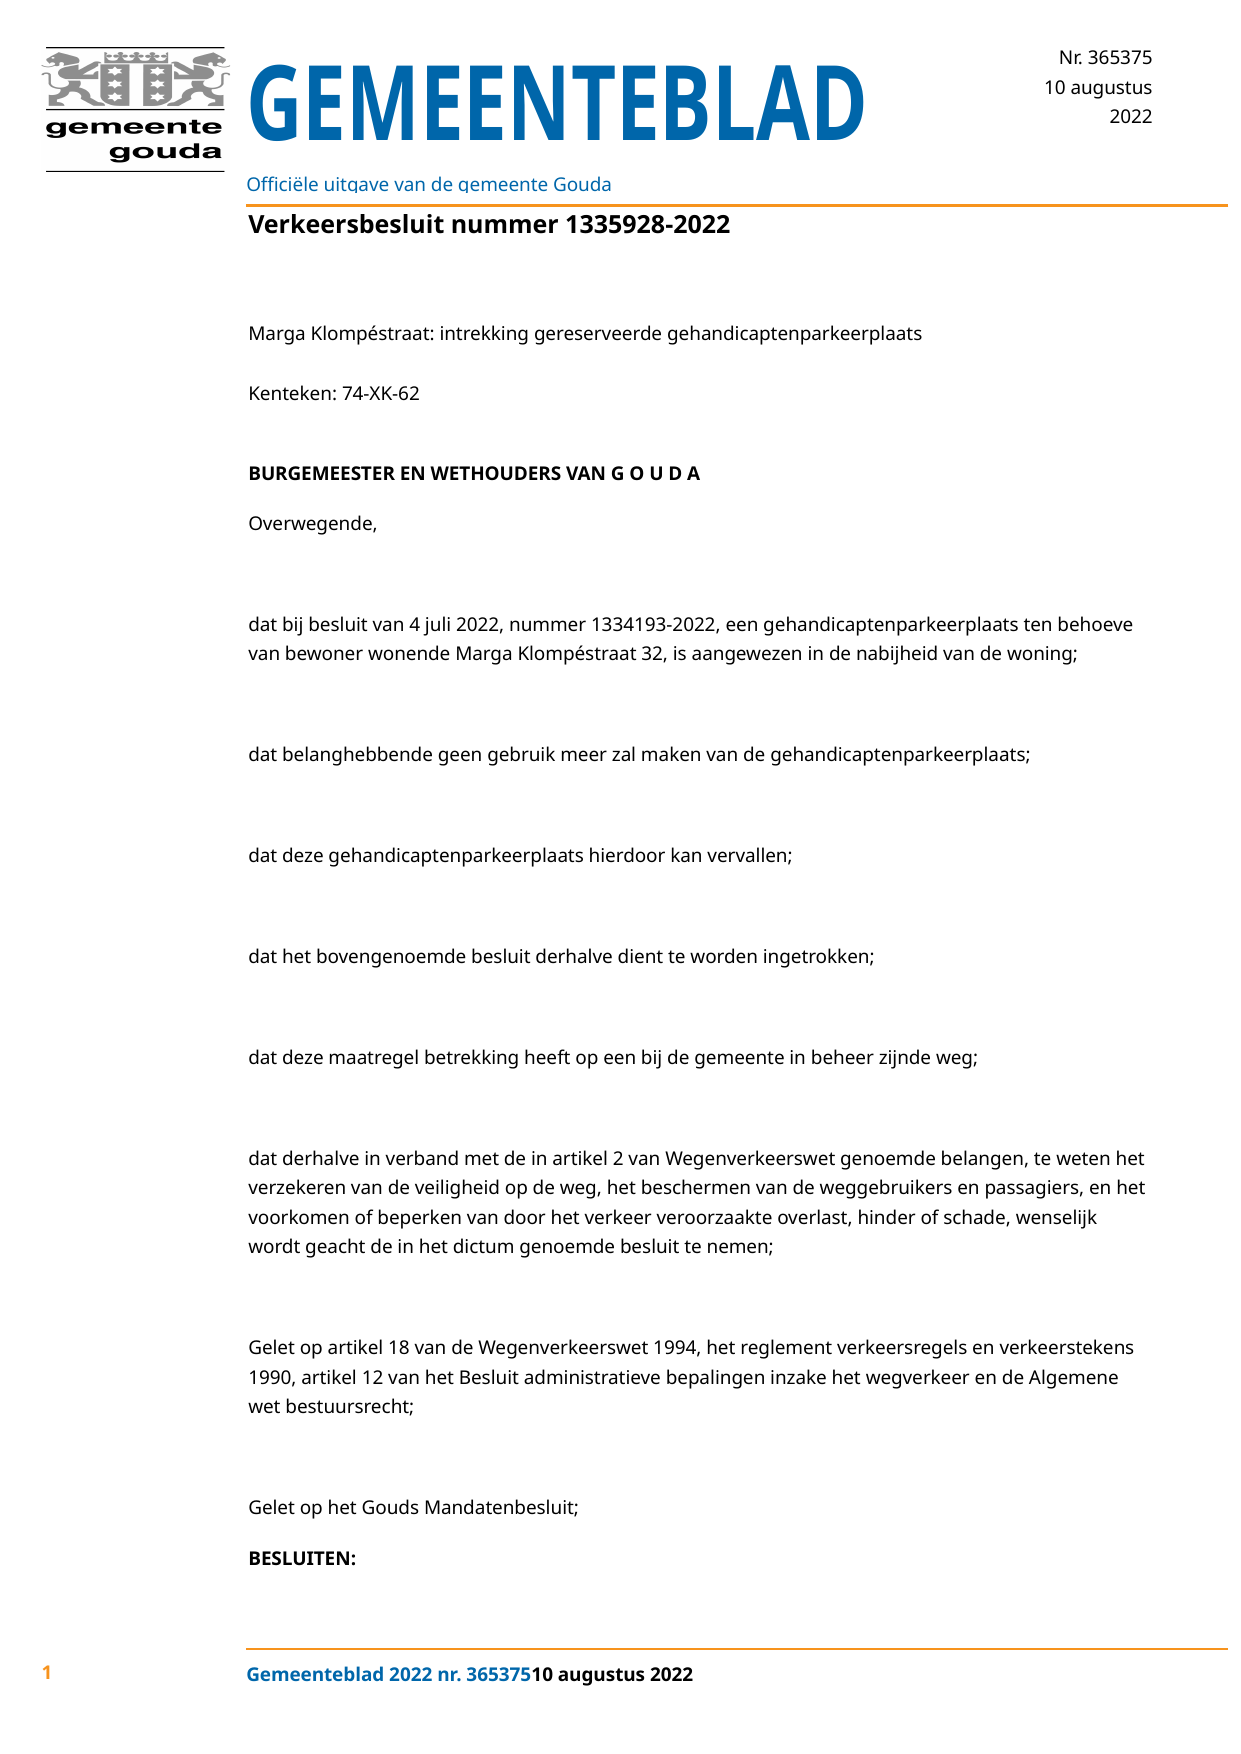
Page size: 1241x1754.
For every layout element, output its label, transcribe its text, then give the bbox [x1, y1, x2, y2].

text Verkeersbesluit nummer 1335928-2022 [248, 207, 1152, 241]
text BURGEMEESTER EN WETHOUDERS VAN G O U D A [248, 460, 1152, 486]
text dat het bovengenoemde besluit derhalve dient te worden ingetrokken; [248, 943, 1152, 969]
text dat deze maatregel betrekking heeft op een bij de gemeente in beheer zijnde weg; [248, 1044, 1152, 1070]
text Gelet op artikel 18 van de Wegenverkeerswet 1994, het reglement verkeersregels en verkeerstekens 1990, artikel 12 van het Besluit administratieve bepalingen inzake het wegverkeer en de Algemene wet bestuursrecht; [248, 1334, 1152, 1419]
text dat bij besluit van 4 juli 2022, nummer 1334193-2022, een gehandicaptenparkeerplaats ten behoeve van bewoner wonende Marga Klompéstraat 32, is aangewezen in de nabijheid van de woning; [248, 611, 1152, 666]
text BESLUITEN: [248, 1545, 1152, 1571]
picture [41, 47, 231, 172]
text dat deze gehandicaptenparkeerplaats hierdoor kan vervallen; [248, 842, 1152, 868]
text dat belanghebbende geen gebruik meer zal maken van de gehandicaptenparkeerplaats; [248, 741, 1152, 767]
text Overwegende, [248, 510, 1152, 536]
text Kenteken: 74-XK-62 [248, 380, 1152, 406]
text Gelet op het Gouds Mandatenbesluit; [248, 1494, 1152, 1520]
text Marga Klompéstraat: intrekking gereserveerde gehandicaptenparkeerplaats [248, 321, 1152, 346]
text dat derhalve in verband met de in artikel 2 van Wegenverkeerswet genoemde belangen, te weten het verzekeren van de veiligheid op de weg, het beschermen van de weggebruikers en passagiers, en het voorkomen of beperken van door het verkeer veroorzaakte overlast, hinder of schade, wenselijk wordt geacht de in het dictum genoemde besluit te nemen; [248, 1145, 1152, 1259]
